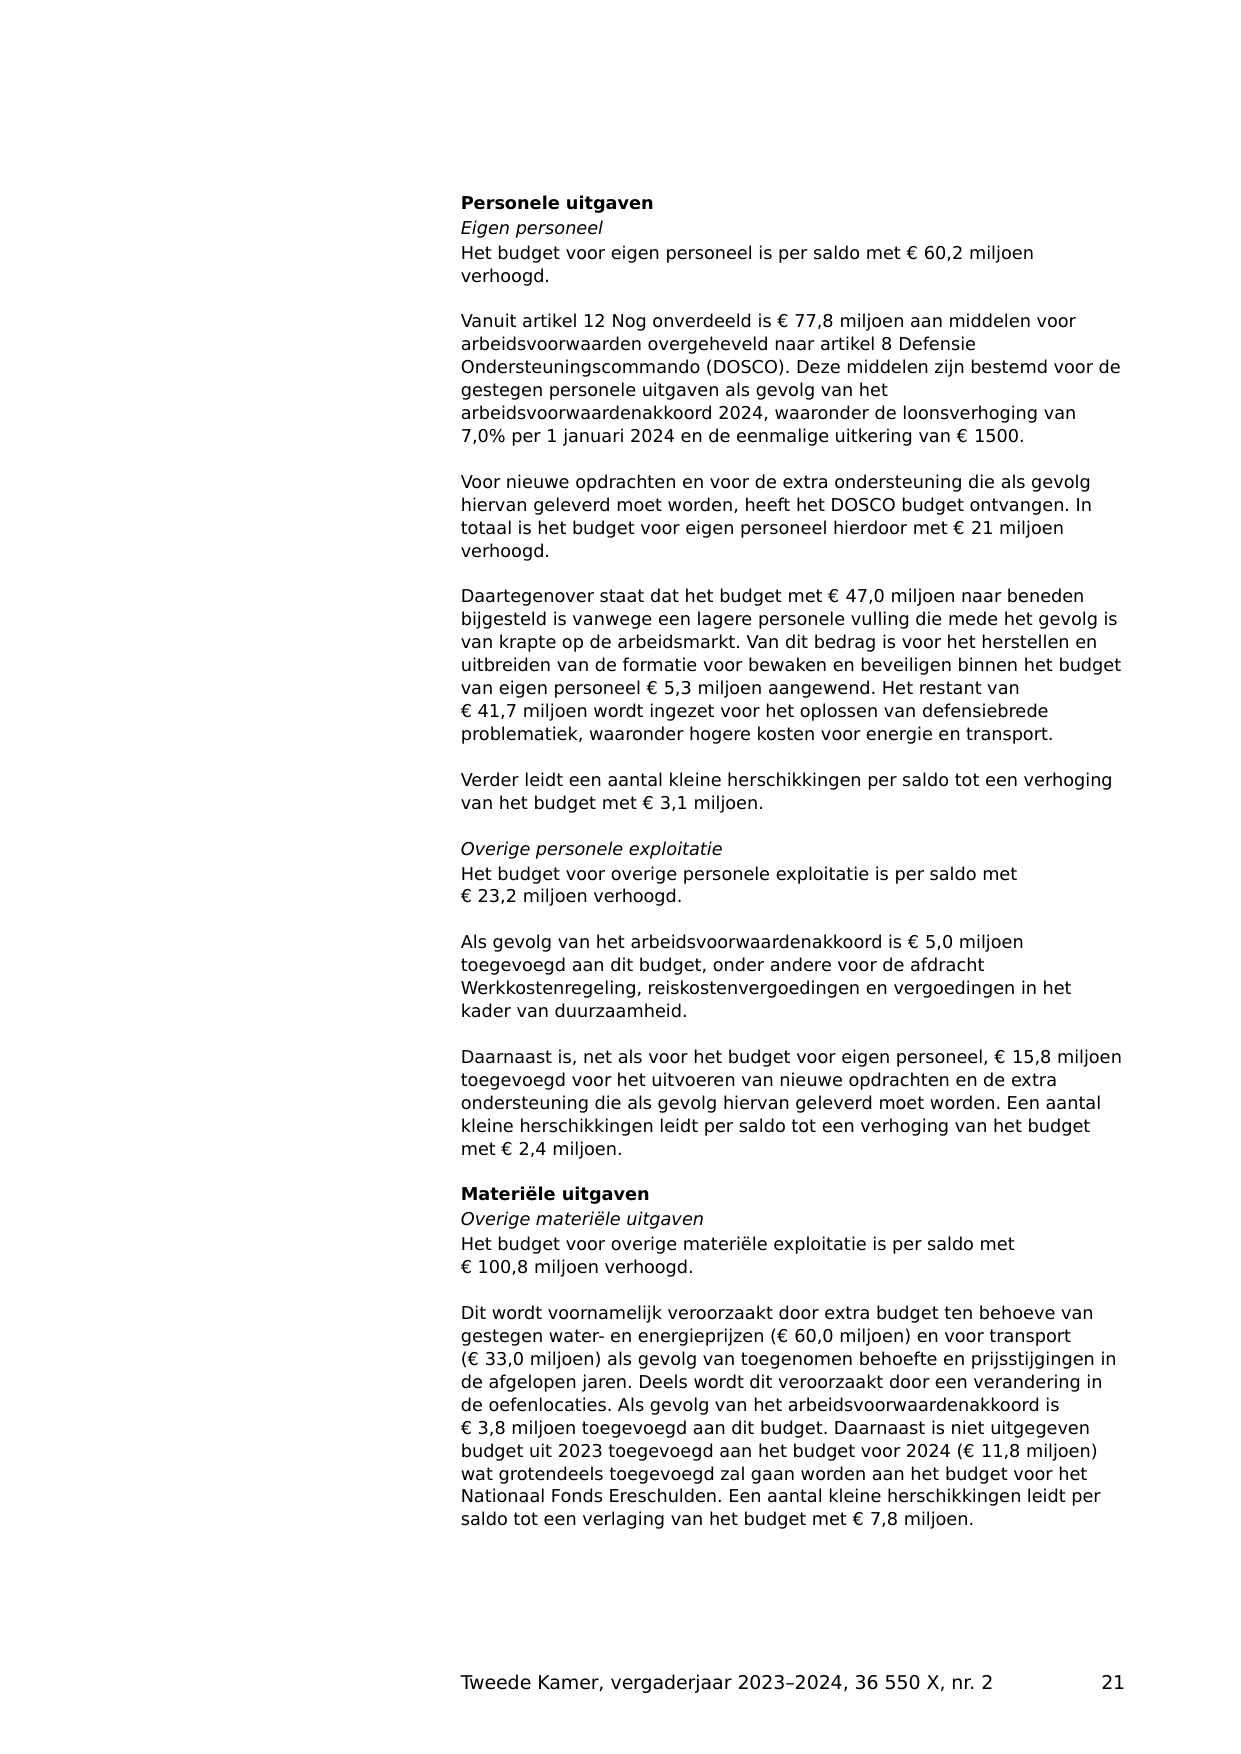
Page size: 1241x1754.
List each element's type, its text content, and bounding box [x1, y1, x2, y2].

text Eigen personeel [461, 216, 1125, 239]
text Dit wordt voornamelijk veroorzaakt door extra budget ten behoeve van gestegen water- en energieprijzen (€ 60,0 miljoen) en voor transport (€ 33,0 miljoen) als gevolg van toegenomen behoefte en prijsstijgingen in de afgelopen jaren. Deels wordt dit veroorzaakt door een verandering in de oefenlocaties. Als gevolg van het arbeidsvoorwaardenakkoord is € 3,8 miljoen toegevoegd aan dit budget. Daarnaast is niet uitgegeven budget uit 2023 toegevoegd aan het budget voor 2024 (€ 11,8 miljoen) wat grotendeels toegevoegd zal gaan worden aan het budget voor het Nationaal Fonds Ereschulden. Een aantal kleine herschikkingen leidt per saldo tot een verlaging van het budget met € 7,8 miljoen. [461, 1301, 1125, 1530]
text Overige materiële uitgaven [461, 1207, 1125, 1230]
text Verder leidt een aantal kleine herschikkingen per saldo tot een verhoging van het budget met € 3,1 miljoen. [461, 768, 1125, 814]
text Het budget voor overige personele exploitatie is per saldo met € 23,2 miljoen verhoogd. [461, 862, 1125, 907]
text Het budget voor overige materiële exploitatie is per saldo met € 100,8 miljoen verhoogd. [461, 1232, 1125, 1278]
text Voor nieuwe opdrachten en voor de extra ondersteuning die als gevolg hiervan geleverd moet worden, heeft het DOSCO budget ontvangen. In totaal is het budget voor eigen personeel hierdoor met € 21 miljoen verhoogd. [461, 470, 1125, 562]
text Materiële uitgaven [461, 1182, 1125, 1205]
text Vanuit artikel 12 Nog onverdeeld is € 77,8 miljoen aan middelen voor arbeidsvoorwaarden overgeheveld naar artikel 8 Defensie Ondersteuningscommando (DOSCO). Deze middelen zijn bestemd voor de gestegen personele uitgaven als gevolg van het arbeidsvoorwaardenakkoord 2024, waaronder de loonsverhoging van 7,0% per 1 januari 2024 en de eenmalige uitkering van € 1500. [461, 309, 1125, 447]
text Als gevolg van het arbeidsvoorwaardenakkoord is € 5,0 miljoen toegevoegd aan dit budget, onder andere voor de afdracht Werkkostenregeling, reiskostenvergoedingen en vergoedingen in het kader van duurzaamheid. [461, 930, 1125, 1022]
text Daartegenover staat dat het budget met € 47,0 miljoen naar beneden bijgesteld is vanwege een lagere personele vulling die mede het gevolg is van krapte op de arbeidsmarkt. Van dit bedrag is voor het herstellen en uitbreiden van de formatie voor bewaken en beveiligen binnen het budget van eigen personeel € 5,3 miljoen aangewend. Het restant van € 41,7 miljoen wordt ingezet voor het oplossen van defensiebrede problematiek, waaronder hogere kosten voor energie en transport. [461, 584, 1125, 745]
text Daarnaast is, net als voor het budget voor eigen personeel, € 15,8 miljoen toegevoegd voor het uitvoeren van nieuwe opdrachten en de extra ondersteuning die als gevolg hiervan geleverd moet worden. Een aantal kleine herschikkingen leidt per saldo tot een verhoging van het budget met € 2,4 miljoen. [461, 1045, 1125, 1159]
text Het budget voor eigen personeel is per saldo met € 60,2 miljoen verhoogd. [461, 241, 1125, 287]
text Overige personele exploitatie [461, 837, 1125, 859]
text Personele uitgaven [461, 191, 1125, 214]
